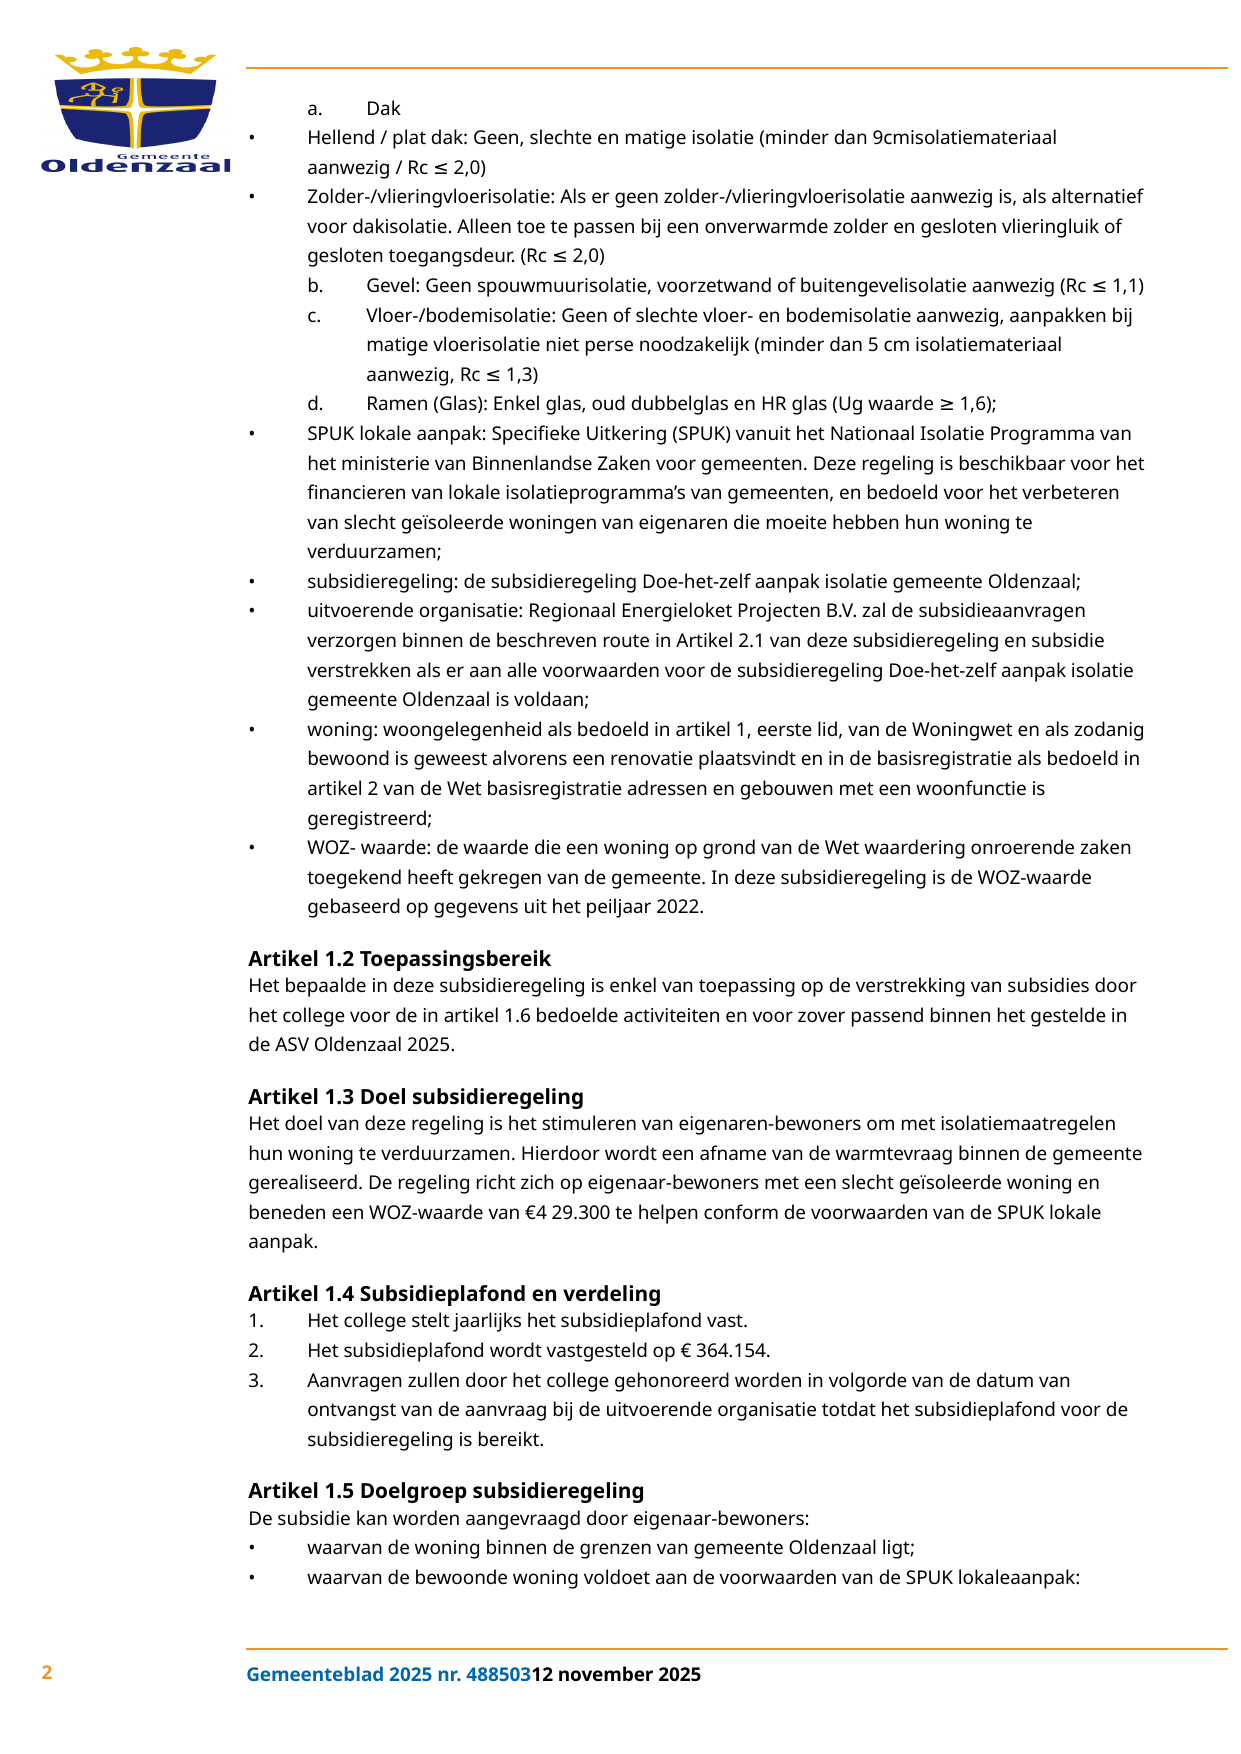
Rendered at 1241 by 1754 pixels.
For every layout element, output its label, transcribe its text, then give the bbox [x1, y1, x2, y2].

list Aanvragen zullen door het college gehonoreerd worden in volgorde van de datum van ontvangst van de aanvraag bij de uitvoerende organisatie totdat het subsidieplafond voor de subsidieregeling is bereikt. [248, 1367, 1152, 1452]
list Zolder-/vlieringvloerisolatie: Als er geen zolder-/vlieringvloerisolatie aanwezig is, als alternatief voor dakisolatie. Alleen toe te passen bij een onverwarmde zolder en gesloten vlieringluik of gesloten toegangsdeur. (Rc ≤ 2,0) [248, 183, 1152, 268]
list WOZ- waarde: de waarde die een woning op grond van de Wet waardering onroerende zaken toegekend heeft gekregen van de gemeente. In deze subsidieregeling is de WOZ-waarde gebaseerd op gegevens uit het peiljaar 2022. [248, 834, 1152, 919]
list waarvan de woning binnen de grenzen van gemeente Oldenzaal ligt; [248, 1534, 1152, 1560]
list Het subsidieplafond wordt vastgesteld op € 364.154. [248, 1337, 1152, 1363]
text Artikel 1.3 Doel subsidieregeling [248, 1082, 1152, 1110]
list Dak [307, 95, 1152, 121]
list Gevel: Geen spouwmuurisolatie, voorzetwand of buitengevelisolatie aanwezig (Rc ≤ 1,1) [307, 272, 1152, 298]
text Artikel 1.4 Subsidieplafond en verdeling [248, 1279, 1152, 1308]
text Het bepaalde in deze subsidieregeling is enkel van toepassing op de verstrekking van subsidies door het college voor de in artikel 1.6 bedoelde activiteiten en voor zover passend binnen het gestelde in de ASV Oldenzaal 2025. [248, 972, 1152, 1057]
text Het doel van deze regeling is het stimuleren van eigenaren-bewoners om met isolatiemaatregelen hun woning te verduurzamen. Hierdoor wordt een afname van de warmtevraag binnen de gemeente gerealiseerd. De regeling richt zich op eigenaar-bewoners met een slecht geïsoleerde woning en beneden een WOZ-waarde van €4 29.300 te helpen conform de voorwaarden van de SPUK lokale aanpak. [248, 1110, 1152, 1254]
list Vloer-/bodemisolatie: Geen of slechte vloer- en bodemisolatie aanwezig, aanpakken bij matige vloerisolatie niet perse noodzakelijk (minder dan 5 cm isolatiemateriaal aanwezig, Rc ≤ 1,3) [307, 302, 1152, 387]
list Hellend / plat dak: Geen, slechte en matige isolatie (minder dan 9cmisolatiemateriaal aanwezig / Rc ≤ 2,0) [248, 124, 1152, 180]
text De subsidie kan worden aangevraagd door eigenaar-bewoners: [248, 1505, 1152, 1531]
list Ramen (Glas): Enkel glas, oud dubbelglas en HR glas (Ug waarde ≥ 1,6); [307, 391, 1152, 416]
list waarvan de bewoonde woning voldoet aan de voorwaarden van de SPUK lokaleaanpak: [248, 1564, 1152, 1590]
list woning: woongelegenheid als bedoeld in artikel 1, eerste lid, van de Woningwet en als zodanig bewoond is geweest alvorens een renovatie plaatsvindt en in de basisregistratie als bedoeld in artikel 2 van de Wet basisregistratie adressen en gebouwen met een woonfunctie is geregistreerd; [248, 716, 1152, 831]
picture [41, 47, 231, 172]
list Het college stelt jaarlijks het subsidieplafond vast. [248, 1308, 1152, 1333]
list subsidieregeling: de subsidieregeling Doe-het-zelf aanpak isolatie gemeente Oldenzaal; [248, 568, 1152, 594]
text Artikel 1.5 Doelgroep subsidieregeling [248, 1476, 1152, 1505]
list uitvoerende organisatie: Regionaal Energieloket Projecten B.V. zal de subsidieaanvragen verzorgen binnen de beschreven route in Artikel 2.1 van deze subsidieregeling en subsidie verstrekken als er aan alle voorwaarden voor de subsidieregeling Doe-het-zelf aanpak isolatie gemeente Oldenzaal is voldaan; [248, 598, 1152, 712]
text Artikel 1.2 Toepassingsbereik [248, 944, 1152, 972]
list SPUK lokale aanpak: Specifieke Uitkering (SPUK) vanuit het Nationaal Isolatie Programma van het ministerie van Binnenlandse Zaken voor gemeenten. Deze regeling is beschikbaar voor het financieren van lokale isolatieprogramma’s van gemeenten, en bedoeld voor het verbeteren van slecht geïsoleerde woningen van eigenaren die moeite hebben hun woning te verduurzamen; [248, 420, 1152, 564]
